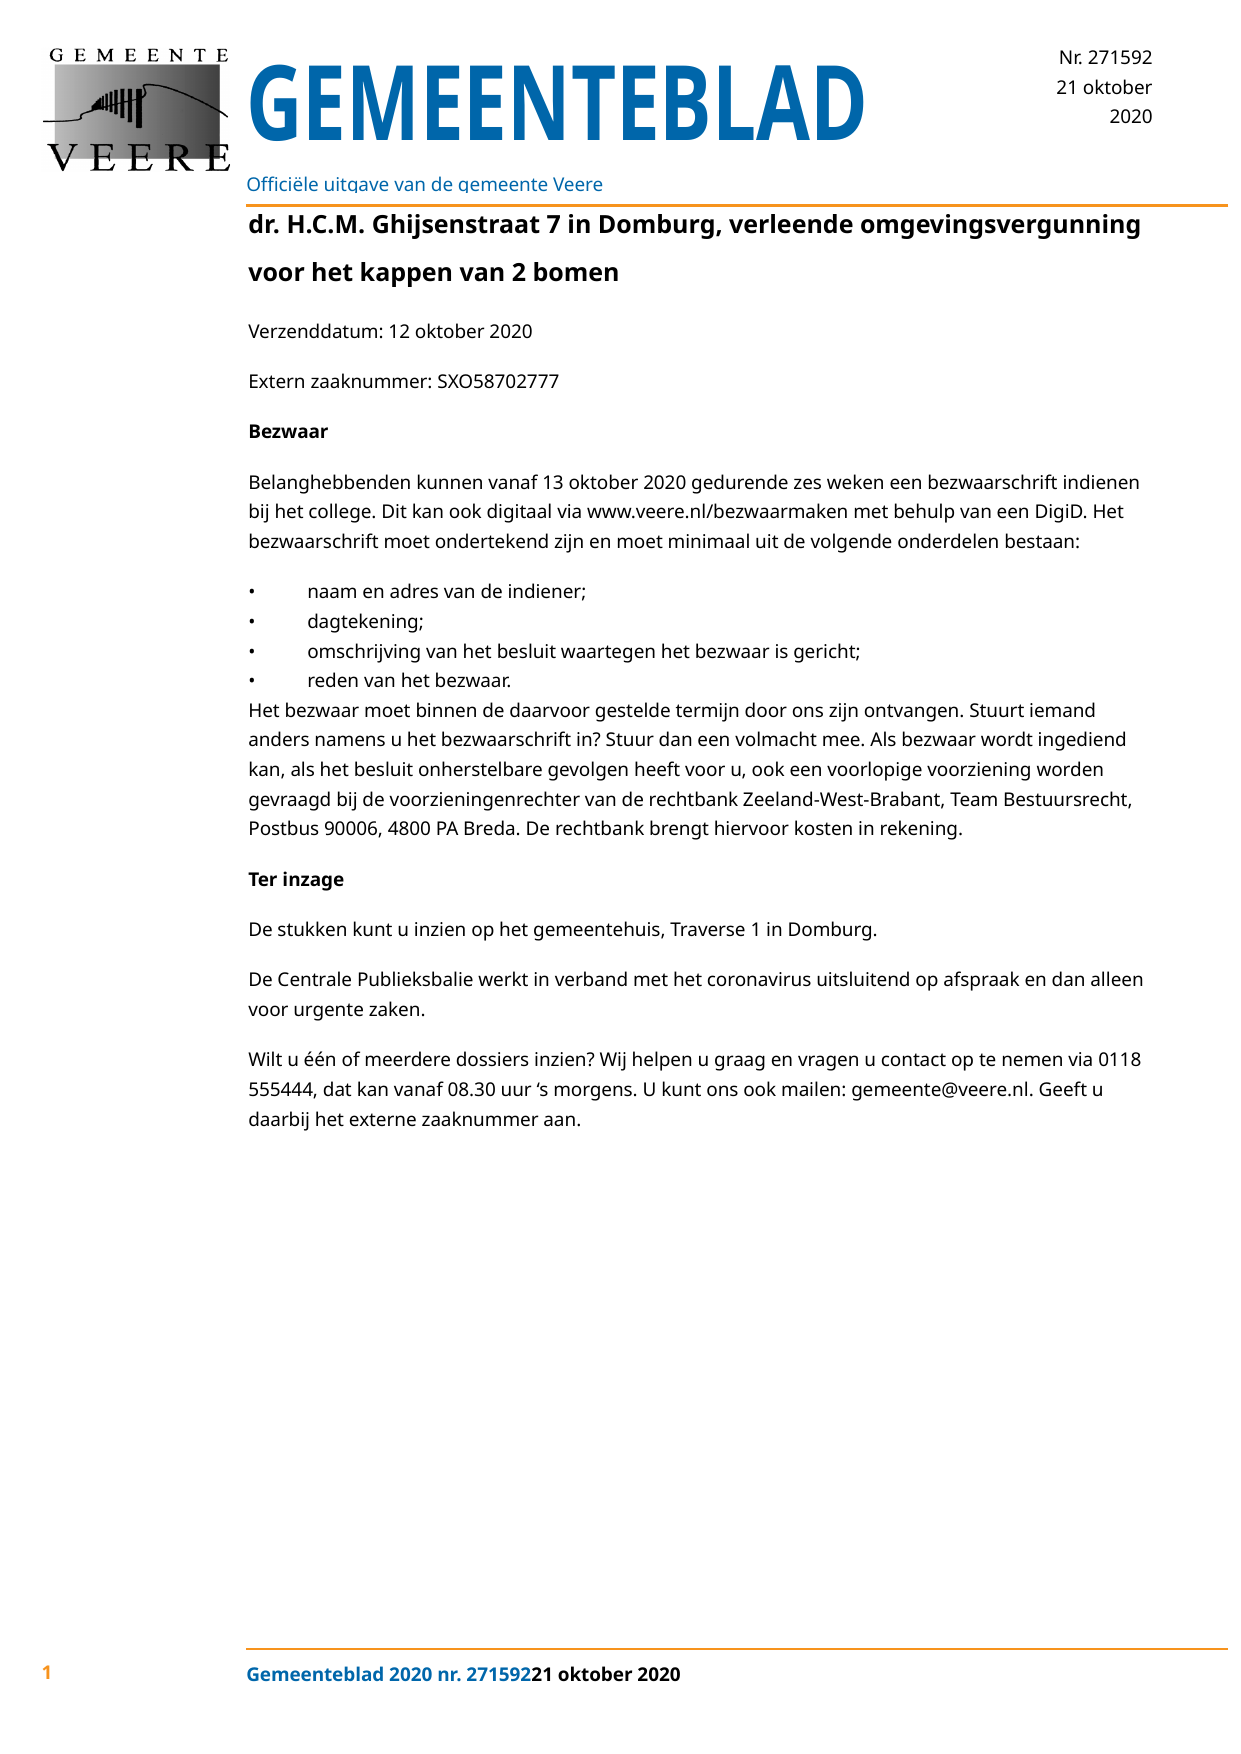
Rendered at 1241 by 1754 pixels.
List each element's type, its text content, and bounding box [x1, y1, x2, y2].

text De stukken kunt u inzien op het gemeentehuis, Traverse 1 in Domburg. [248, 916, 1152, 942]
text Het bezwaar moet binnen de daarvoor gestelde termijn door ons zijn ontvangen. Stuurt iemand anders namens u het bezwaarschrift in? Stuur dan een volmacht mee. Als bezwaar wordt ingediend kan, als het besluit onherstelbare gevolgen heeft voor u, ook een voorlopige voorziening worden gevraagd bij de voorzieningenrechter van de rechtbank Zeeland-West-Brabant, Team Bestuursrecht, Postbus 90006, 4800 PA Breda. De rechtbank brengt hiervoor kosten in rekening. [248, 697, 1152, 841]
text Verzenddatum: 12 oktober 2020 [248, 318, 1152, 344]
text Ter inzage [248, 866, 1152, 892]
text De Centrale Publieksbalie werkt in verband met het coronavirus uitsluitend op afspraak en dan alleen voor urgente zaken. [248, 967, 1152, 1022]
text Bezwaar [248, 419, 1152, 444]
text Wilt u één of meerdere dossiers inzien? Wij helpen u graag en vragen u contact op te nemen via 0118 555444, dat kan vanaf 08.30 uur ‘s morgens. U kunt ons ook mailen: gemeente@veere.nl. Geeft u daarbij het externe zaaknummer aan. [248, 1047, 1152, 1132]
text Belanghebbenden kunnen vanaf 13 oktober 2020 gedurende zes weken een bezwaarschrift indienen bij het college. Dit kan ook digitaal via www.veere.nl/bezwaarmaken met behulp van een DigiD. Het bezwaarschrift moet ondertekend zijn en moet minimaal uit de volgende onderdelen bestaan: [248, 469, 1152, 554]
list omschrijving van het besluit waartegen het bezwaar is gericht; [248, 638, 1152, 664]
list dagtekening; [248, 608, 1152, 634]
text Extern zaaknummer: SXO58702777 [248, 368, 1152, 394]
list naam en adres van de indiener; [248, 579, 1152, 604]
text dr. H.C.M. Ghijsenstraat 7 in Domburg, verleende omgevingsvergunning voor het kappen van 2 bomen [248, 207, 1152, 288]
picture [41, 47, 231, 172]
list reden van het bezwaar. [248, 667, 1152, 693]
